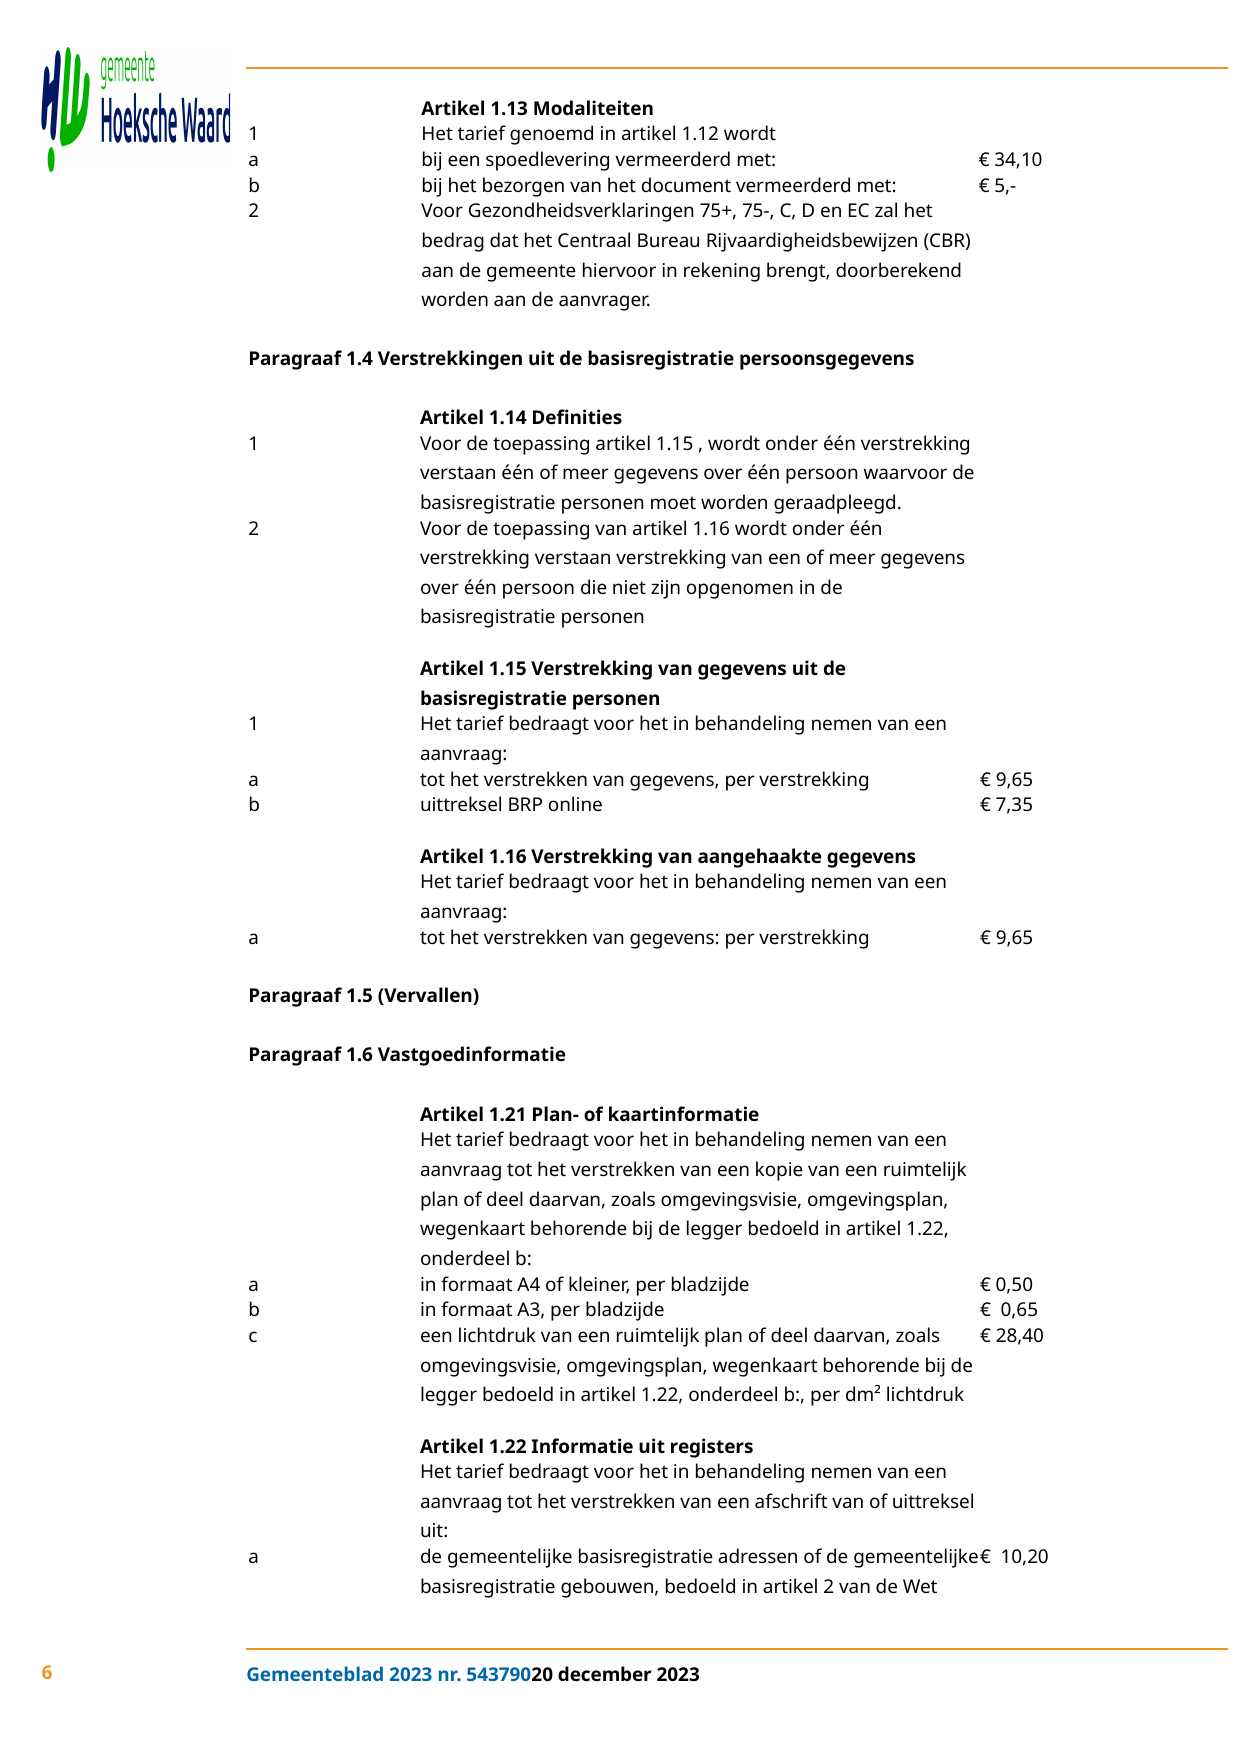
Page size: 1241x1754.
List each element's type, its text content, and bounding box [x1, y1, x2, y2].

table_cell Artikel 1.22 Informatie uit registers [420, 1433, 980, 1458]
table_cell [980, 843, 1152, 869]
table_cell [980, 710, 1152, 766]
table_cell bij een spoedlevering vermeerderd met: [421, 146, 978, 172]
table_cell b [248, 172, 421, 198]
table_cell [420, 629, 980, 655]
table_cell [248, 1459, 420, 1543]
text Paragraaf 1.5 (Vervallen) [248, 982, 1152, 1008]
table_cell tot het verstrekken van gegevens: per verstrekking [420, 924, 980, 950]
table_cell Voor de toepassing van artikel 1.16 wordt onder één verstrekking verstaan verstrekking van een of meer gegevens over één persoon die niet zijn opgenomen in de basisregistratie personen [420, 515, 980, 629]
table_cell [980, 1459, 1152, 1543]
table_cell Het tarief bedraagt voor het in behandeling nemen van een aanvraag tot het verstrekken van een afschrift van of uittreksel uit: [420, 1459, 980, 1543]
table_cell [248, 817, 420, 843]
table_cell [248, 1127, 420, 1271]
table_cell [248, 1433, 420, 1458]
table_cell Artikel 1.13 Modaliteiten [421, 95, 978, 121]
table_cell € 7,35 [980, 791, 1152, 817]
table_cell [248, 655, 420, 710]
table_cell Artikel 1.16 Verstrekking van aangehaakte gegevens [420, 843, 980, 869]
table_cell € 9,65 [980, 766, 1152, 791]
table_cell € 5,- [979, 172, 1152, 198]
table_cell uittreksel BRP online [420, 791, 980, 817]
table_header [980, 404, 1152, 430]
table_cell 2 [248, 198, 421, 312]
table_cell [980, 629, 1152, 655]
table_cell € 10,20 [980, 1544, 1152, 1599]
table_cell Het tarief bedraagt voor het in behandeling nemen van een aanvraag tot het verstrekken van een kopie van een ruimtelijk plan of deel daarvan, zoals omgevingsvisie, omgevingsplan, wegenkaart behorende bij de legger bedoeld in artikel 1.22, onderdeel b: [420, 1127, 980, 1271]
picture [41, 47, 231, 172]
table_cell € 34,10 [979, 146, 1152, 172]
table_cell een lichtdruk van een ruimtelijk plan of deel daarvan, zoals omgevingsvisie, omgevingsplan, wegenkaart behorende bij de legger bedoeld in artikel 1.22, onderdeel b:, per dm² lichtdruk [420, 1322, 980, 1407]
table_cell 2 [248, 515, 420, 629]
table_cell € 9,65 [980, 924, 1152, 950]
table_cell 1 [248, 430, 420, 515]
table_cell [248, 843, 420, 869]
table_cell b [248, 1296, 420, 1322]
table_cell [248, 869, 420, 924]
table_cell a [248, 766, 420, 791]
table_cell a [248, 146, 421, 172]
table_cell € 0,65 [980, 1296, 1152, 1322]
table_cell b [248, 791, 420, 817]
table_cell [248, 1407, 420, 1433]
table_cell Voor Gezondheidsverklaringen 75+, 75-, C, D en EC zal het bedrag dat het Centraal Bureau Rijvaardigheidsbewijzen (CBR) aan de gemeente hiervoor in rekening brengt, doorberekend worden aan de aanvrager. [421, 198, 978, 312]
table_cell bij het bezorgen van het document vermeerderd met: [421, 172, 978, 198]
table_cell a [248, 1271, 420, 1296]
table_header [248, 404, 420, 430]
text Paragraaf 1.4 Verstrekkingen uit de basisregistratie persoonsgegevens [248, 345, 1152, 371]
table_cell [980, 1127, 1152, 1271]
table_cell Het tarief bedraagt voor het in behandeling nemen van een aanvraag: [420, 869, 980, 924]
table_cell in formaat A3, per bladzijde [420, 1296, 980, 1322]
table_cell [248, 629, 420, 655]
table_cell [980, 869, 1152, 924]
table_cell [248, 95, 421, 121]
table_cell [979, 95, 1152, 121]
table_cell [420, 1407, 980, 1433]
table_cell tot het verstrekken van gegevens, per verstrekking [420, 766, 980, 791]
table_cell [980, 1407, 1152, 1433]
table_cell 1 [248, 710, 420, 766]
table_cell [979, 198, 1152, 312]
table_cell [420, 817, 980, 843]
table_header [248, 1101, 420, 1127]
table_cell [980, 655, 1152, 710]
table_cell € 0,50 [980, 1271, 1152, 1296]
table_cell [980, 1433, 1152, 1458]
table_cell in formaat A4 of kleiner, per bladzijde [420, 1271, 980, 1296]
table_cell a [248, 924, 420, 950]
text Paragraaf 1.6 Vastgoedinformatie [248, 1042, 1152, 1067]
table_cell Het tarief genoemd in artikel 1.12 wordt [421, 121, 978, 146]
table_cell [979, 121, 1152, 146]
table_cell [980, 515, 1152, 629]
table_header [980, 1101, 1152, 1127]
table_cell Voor de toepassing artikel 1.15 , wordt onder één verstrekking verstaan één of meer gegevens over één persoon waarvoor de basisregistratie personen moet worden geraadpleegd. [420, 430, 980, 515]
table_header Artikel 1.21 Plan- of kaartinformatie [420, 1101, 980, 1127]
table_cell de gemeentelijke basisregistratie adressen of de gemeentelijke basisregistratie gebouwen, bedoeld in artikel 2 van de Wet [420, 1544, 980, 1599]
table_cell Artikel 1.15 Verstrekking van gegevens uit de basisregistratie personen [420, 655, 980, 710]
table_cell € 28,40 [980, 1322, 1152, 1407]
table_cell c [248, 1322, 420, 1407]
table_cell a [248, 1544, 420, 1599]
table_cell 1 [248, 121, 421, 146]
table_cell Het tarief bedraagt voor het in behandeling nemen van een aanvraag: [420, 710, 980, 766]
table_header Artikel 1.14 Definities [420, 404, 980, 430]
table_cell [980, 817, 1152, 843]
table_cell [980, 430, 1152, 515]
